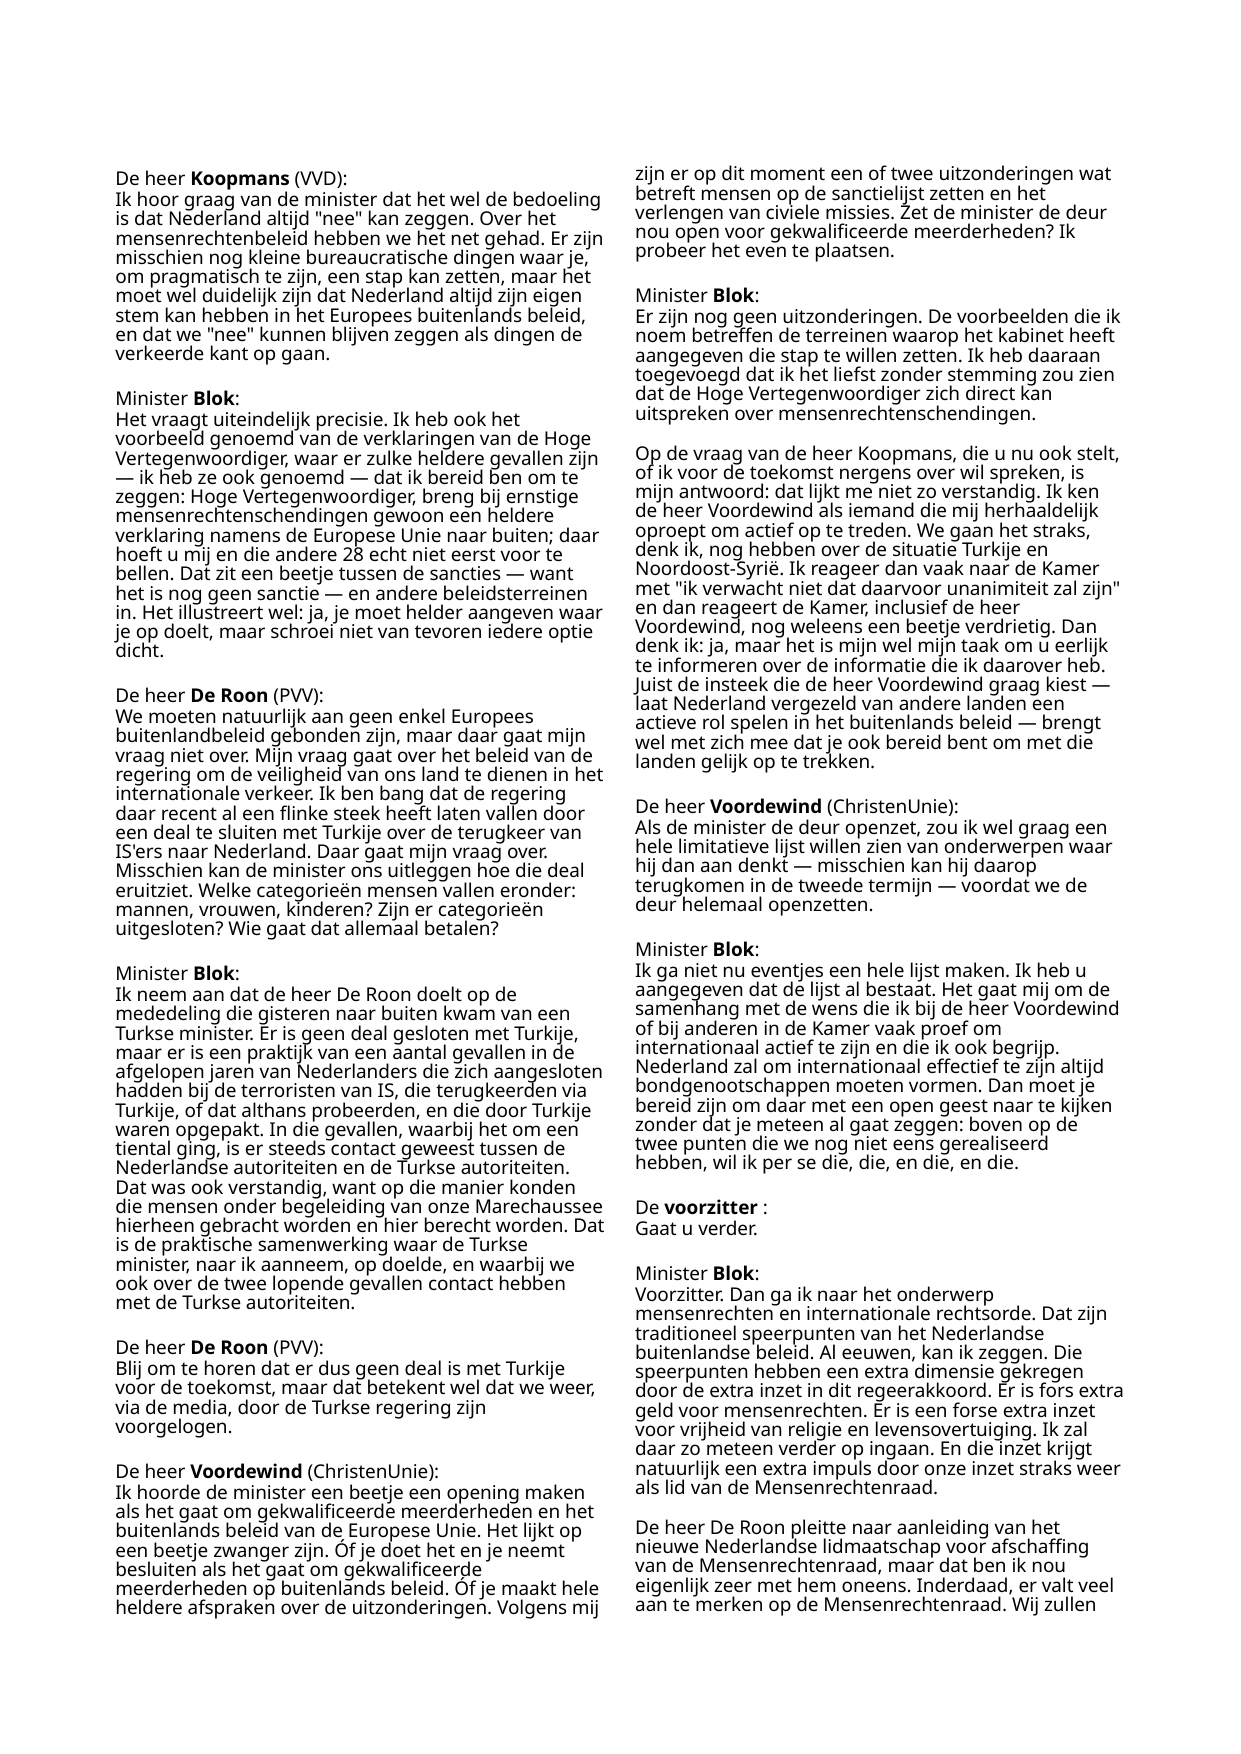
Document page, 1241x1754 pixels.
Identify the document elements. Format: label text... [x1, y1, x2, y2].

text Als de minister de deur openzet, zou ik wel graag een hele limitatieve lijst willen zien van onderwerpen waar hij dan aan denkt — misschien kan hij daarop terugkomen in de tweede termijn — voordat we de deur helemaal openzetten. [635, 819, 1125, 915]
text Op de vraag van de heer Koopmans, die u nu ook stelt, of ik voor de toekomst nergens over wil spreken, is mijn antwoord: dat lijkt me niet zo verstandig. Ik ken de heer Voordewind als iemand die mij herhaaldelijk oproept om actief op te treden. We gaan het straks, denk ik, nog hebben over de situatie Turkije en Noordoost-Syrië. Ik reageer dan vaak naar de Kamer met "ik verwacht niet dat daarvoor unanimiteit zal zijn" en dan reageert de Kamer, inclusief de heer Voordewind, nog weleens een beetje verdrietig. Dan denk ik: ja, maar het is mijn wel mijn taak om u eerlijk te informeren over de informatie die ik daarover heb. Juist de insteek die de heer Voordewind graag kiest — laat Nederland vergezeld van andere landen een actieve rol spelen in het buitenlands beleid — brengt wel met zich mee dat je ook bereid bent om met die landen gelijk op te trekken. [635, 444, 1125, 772]
text De heer De Roon (PVV): [115, 682, 605, 708]
text De heer Voordewind (ChristenUnie): [635, 793, 1125, 819]
text Ik ga niet nu eventjes een hele lijst maken. Ik heb u aangegeven dat de lijst al bestaat. Het gaat mij om de samenhang met de wens die ik bij de heer Voordewind of bij anderen in de Kamer vaak proef om internationaal actief te zijn en die ik ook begrijp. Nederland zal om internationaal effectief te zijn altijd bondgenootschappen moeten vormen. Dan moet je bereid zijn om daar met een open geest naar te kijken zonder dat je meteen al gaat zeggen: boven op de twee punten die we nog niet eens gerealiseerd hebben, wil ik per se die, die, en die, en die. [635, 962, 1125, 1174]
text zijn er op dit moment een of twee uitzonderingen wat betreft mensen op de sanctielijst zetten en het verlengen van civiele missies. Zet de minister de deur nou open voor gekwalificeerde meerderheden? Ik probeer het even te plaatsen. [635, 165, 1125, 262]
text Ik hoorde de minister een beetje een opening maken als het gaat om gekwalificeerde meerderheden en het buitenlands beleid van de Europese Unie. Het lijkt op een beetje zwanger zijn. Óf je doet het en je neemt besluiten als het gaat om gekwalificeerde meerderheden op buitenlands beleid. Óf je maakt hele heldere afspraken over de uitzonderingen. Volgens mij [115, 1484, 605, 1619]
text Voorzitter. Dan ga ik naar het onderwerp mensenrechten en internationale rechtsorde. Dat zijn traditioneel speerpunten van het Nederlandse buitenlandse beleid. Al eeuwen, kan ik zeggen. Die speerpunten hebben een extra dimensie gekregen door de extra inzet in dit regeerakkoord. Er is fors extra geld voor mensenrechten. Er is een forse extra inzet voor vrijheid van religie en levensovertuiging. Ik zal daar zo meteen verder op ingaan. En die inzet krijgt natuurlijk een extra impuls door onze inzet straks weer als lid van de Mensenrechtenraad. [635, 1286, 1125, 1498]
text Minister Blok: [635, 282, 1125, 308]
text Blij om te horen dat er dus geen deal is met Turkije voor de toekomst, maar dat betekent wel dat we weer, via de media, door de Turkse regering zijn voorgelogen. [115, 1360, 605, 1437]
text Ik neem aan dat de heer De Roon doelt op de mededeling die gisteren naar buiten kwam van een Turkse minister. Er is geen deal gesloten met Turkije, maar er is een praktijk van een aantal gevallen in de afgelopen jaren van Nederlanders die zich aangesloten hadden bij de terroristen van IS, die terugkeerden via Turkije, of dat althans probeerden, en die door Turkije waren opgepakt. In die gevallen, waarbij het om een tiental ging, is er steeds contact geweest tussen de Nederlandse autoriteiten en de Turkse autoriteiten. Dat was ook verstandig, want op die manier konden die mensen onder begeleiding van onze Marechaussee hierheen gebracht worden en hier berecht worden. Dat is de praktische samenwerking waar de Turkse minister, naar ik aanneem, op doelde, en waarbij we ook over de twee lopende gevallen contact hebben met de Turkse autoriteiten. [115, 986, 605, 1313]
text De heer Koopmans (VVD): [115, 165, 605, 191]
text De heer Voordewind (ChristenUnie): [115, 1458, 605, 1484]
text Ik hoor graag van de minister dat het wel de bedoeling is dat Nederland altijd "nee" kan zeggen. Over het mensenrechtenbeleid hebben we het net gehad. Er zijn misschien nog kleine bureaucratische dingen waar je, om pragmatisch te zijn, een stap kan zetten, maar het moet wel duidelijk zijn dat Nederland altijd zijn eigen stem kan hebben in het Europees buitenlands beleid, en dat we "nee" kunnen blijven zeggen als dingen de verkeerde kant op gaan. [115, 191, 605, 364]
text Minister Blok: [635, 1260, 1125, 1286]
text De voorzitter : [635, 1194, 1125, 1220]
text Er zijn nog geen uitzonderingen. De voorbeelden die ik noem betreffen de terreinen waarop het kabinet heeft aangegeven die stap te willen zetten. Ik heb daaraan toegevoegd dat ik het liefst zonder stemming zou zien dat de Hoge Vertegenwoordiger zich direct kan uitspreken over mensenrechtenschendingen. [635, 308, 1125, 424]
text Gaat u verder. [635, 1220, 1125, 1239]
text We moeten natuurlijk aan geen enkel Europees buitenlandbeleid gebonden zijn, maar daar gaat mijn vraag niet over. Mijn vraag gaat over het beleid van de regering om de veiligheid van ons land te dienen in het internationale verkeer. Ik ben bang dat de regering daar recent al een flinke steek heeft laten vallen door een deal te sluiten met Turkije over de terugkeer van IS'ers naar Nederland. Daar gaat mijn vraag over. Misschien kan de minister ons uitleggen hoe die deal eruitziet. Welke categorieën mensen vallen eronder: mannen, vrouwen, kinderen? Zijn er categorieën uitgesloten? Wie gaat dat allemaal betalen? [115, 708, 605, 939]
text Minister Blok: [635, 936, 1125, 962]
text Minister Blok: [115, 385, 605, 411]
text De heer De Roon pleitte naar aanleiding van het nieuwe Nederlandse lidmaatschap voor afschaffing van de Mensenrechtenraad, maar dat ben ik nou eigenlijk zeer met hem oneens. Inderdaad, er valt veel aan te merken op de Mensenrechtenraad. Wij zullen [635, 1519, 1125, 1615]
text De heer De Roon (PVV): [115, 1334, 605, 1360]
text Minister Blok: [115, 960, 605, 986]
text Het vraagt uiteindelijk precisie. Ik heb ook het voorbeeld genoemd van de verklaringen van de Hoge Vertegenwoordiger, waar er zulke heldere gevallen zijn — ik heb ze ook genoemd — dat ik bereid ben om te zeggen: Hoge Vertegenwoordiger, breng bij ernstige mensenrechtenschendingen gewoon een heldere verklaring namens de Europese Unie naar buiten; daar hoeft u mij en die andere 28 echt niet eerst voor te bellen. Dat zit een beetje tussen de sancties — want het is nog geen sanctie — en andere beleidsterreinen in. Het illustreert wel: ja, je moet helder aangeven waar je op doelt, maar schroei niet van tevoren iedere optie dicht. [115, 411, 605, 662]
